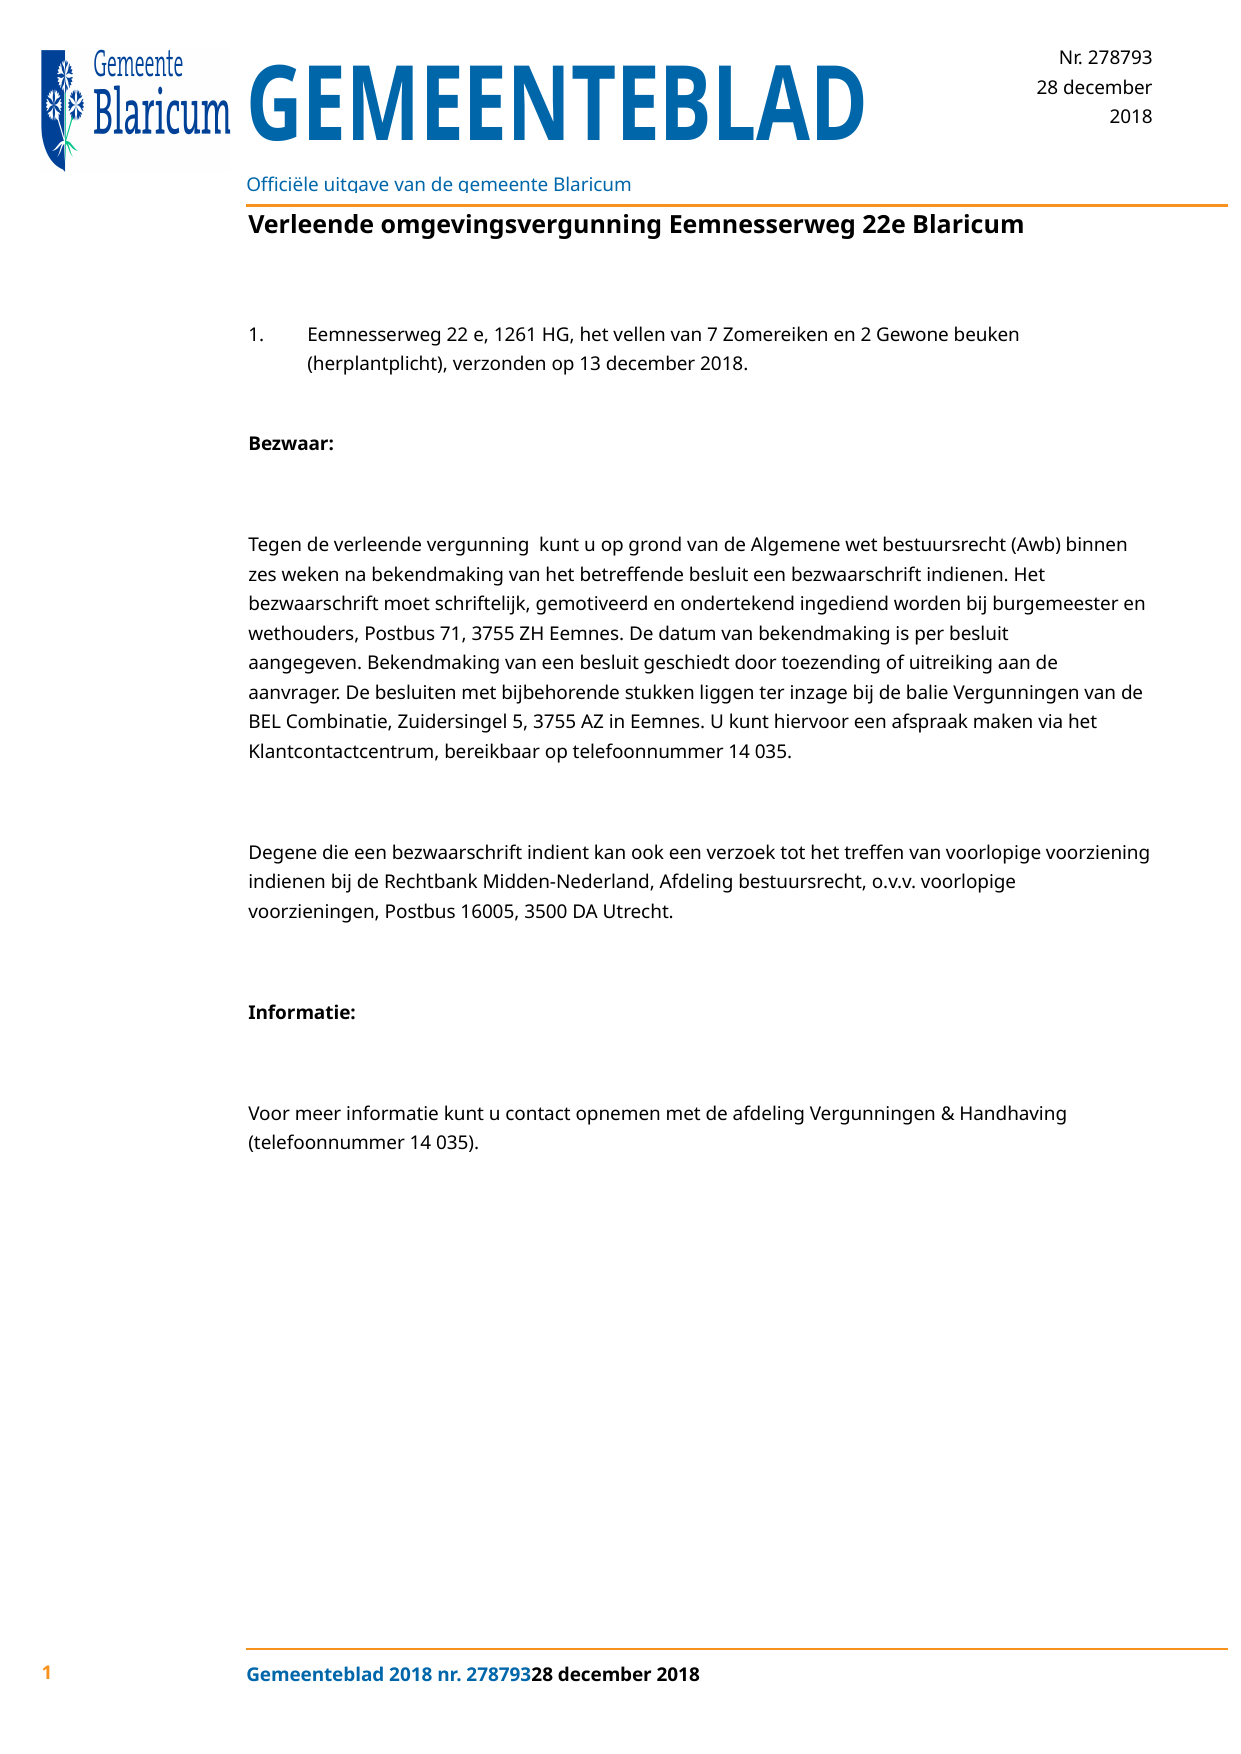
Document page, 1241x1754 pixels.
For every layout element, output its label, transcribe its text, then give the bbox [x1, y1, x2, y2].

text Informatie: [248, 999, 1152, 1025]
text Voor meer informatie kunt u contact opnemen met de afdeling Vergunningen & Handhaving (telefoonnummer 14 035). [248, 1100, 1152, 1155]
text Tegen de verleende vergunning kunt u op grond van de Algemene wet bestuursrecht (Awb) binnen zes weken na bekendmaking van het betreffende besluit een bezwaarschrift indienen. Het bezwaarschrift moet schriftelijk, gemotiveerd en ondertekend ingediend worden bij burgemeester en wethouders, Postbus 71, 3755 ZH Eemnes. De datum van bekendmaking is per besluit aangegeven. Bekendmaking van een besluit geschiedt door toezending of uitreiking aan de aanvrager. De besluiten met bijbehorende stukken liggen ter inzage bij de balie Vergunningen van de BEL Combinatie, Zuidersingel 5, 3755 AZ in Eemnes. U kunt hiervoor een afspraak maken via het Klantcontactcentrum, bereikbaar op telefoonnummer 14 035. [248, 531, 1152, 764]
list Eemnesserweg 22 e, 1261 HG, het vellen van 7 Zomereiken en 2 Gewone beuken (herplantplicht), verzonden op 13 december 2018. [248, 321, 1152, 376]
picture [41, 47, 231, 172]
text Degene die een bezwaarschrift indient kan ook een verzoek tot het treffen van voorlopige voorziening indienen bij de Rechtbank Midden-Nederland, Afdeling bestuursrecht, o.v.v. voorlopige voorzieningen, Postbus 16005, 3500 DA Utrecht. [248, 839, 1152, 924]
text Verleende omgevingsvergunning Eemnesserweg 22e Blaricum [248, 207, 1152, 241]
text Bezwaar: [248, 430, 1152, 456]
